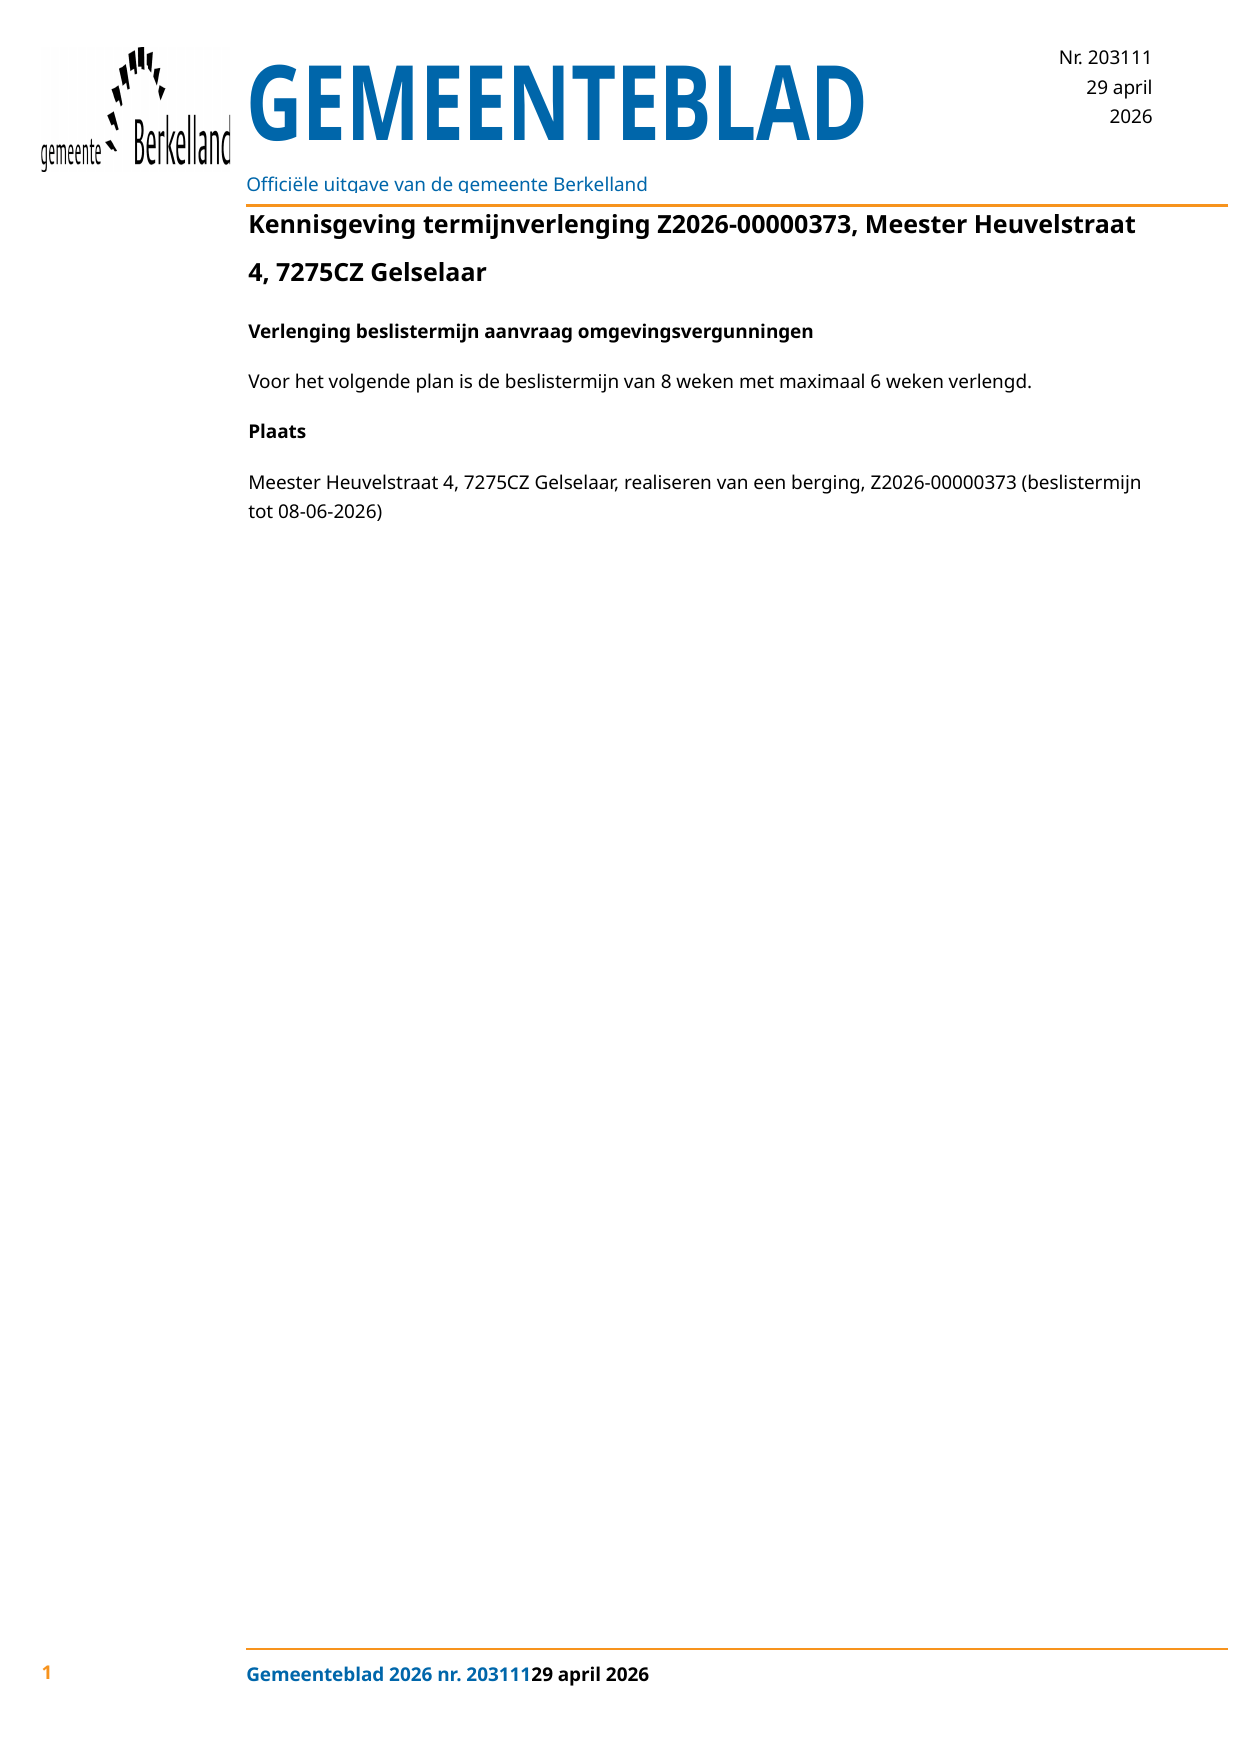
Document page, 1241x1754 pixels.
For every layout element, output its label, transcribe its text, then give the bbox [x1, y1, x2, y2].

picture [41, 47, 231, 172]
text Kennisgeving termijnverlenging Z2026-00000373, Meester Heuvelstraat 4, 7275CZ Gelselaar [248, 207, 1152, 288]
text Verlenging beslistermijn aanvraag omgevingsvergunningen [248, 318, 1152, 344]
text Meester Heuvelstraat 4, 7275CZ Gelselaar, realiseren van een berging, Z2026-00000373 (beslistermijn tot 08-06-2026) [248, 469, 1152, 524]
text Voor het volgende plan is de beslistermijn van 8 weken met maximaal 6 weken verlengd. [248, 368, 1152, 394]
text Plaats [248, 419, 1152, 444]
